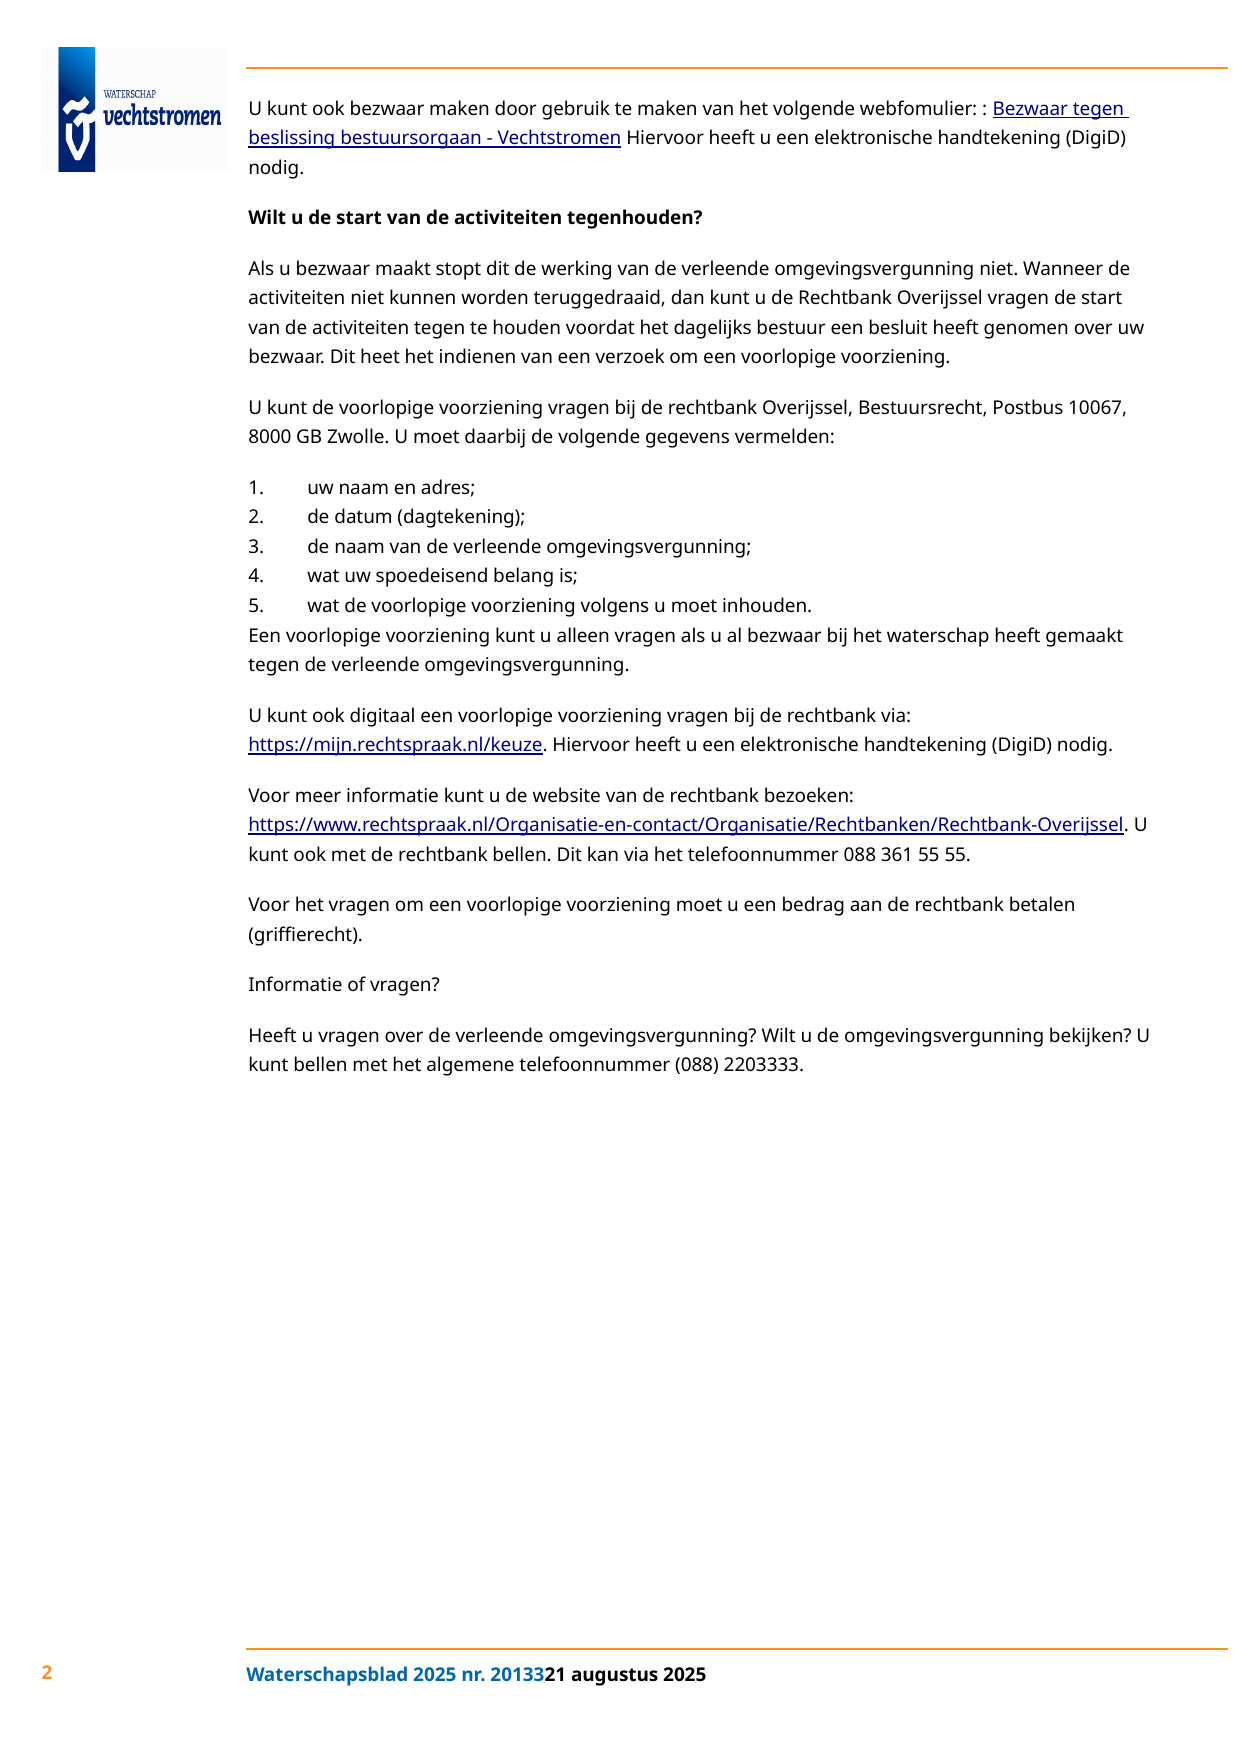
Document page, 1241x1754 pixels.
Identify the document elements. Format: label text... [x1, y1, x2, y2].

text Heeft u vragen over de verleende omgevingsvergunning? Wilt u de omgevingsvergunning bekijken? U kunt bellen met het algemene telefoonnummer (088) 2203333. [248, 1022, 1152, 1077]
list wat de voorlopige voorziening volgens u moet inhouden. [248, 592, 1152, 618]
text Als u bezwaar maakt stopt dit de werking van de verleende omgevingsvergunning niet. Wanneer de activiteiten niet kunnen worden teruggedraaid, dan kunt u de Rechtbank Overijssel vragen de start van de activiteiten tegen te houden voordat het dagelijks bestuur een besluit heeft genomen over uw bezwaar. Dit heet het indienen van een verzoek om een voorlopige voorziening. [248, 255, 1152, 369]
text Voor het vragen om een voorlopige voorziening moet u een bedrag aan de rechtbank betalen (griffierecht). [248, 891, 1152, 947]
text Informatie of vragen? [248, 971, 1152, 997]
list de datum (dagtekening); [248, 503, 1152, 529]
text U kunt de voorlopige voorziening vragen bij de rechtbank Overijssel, Bestuursrecht, Postbus 10067, 8000 GB Zwolle. U moet daarbij de volgende gegevens vermelden: [248, 394, 1152, 449]
picture [41, 47, 231, 172]
list uw naam en adres; [248, 474, 1152, 500]
text Wilt u de start van de activiteiten tegenhouden? [248, 204, 1152, 230]
list wat uw spoedeisend belang is; [248, 563, 1152, 588]
list de naam van de verleende omgevingsvergunning; [248, 533, 1152, 559]
text U kunt ook digitaal een voorlopige voorziening vragen bij de rechtbank via: https://mijn.rechtspraak.nl/keuze. Hiervoor heeft u een elektronische handtekening (DigiD) nodig. [248, 702, 1152, 757]
text Een voorlopige voorziening kunt u alleen vragen als u al bezwaar bij het waterschap heeft gemaakt tegen de verleende omgevingsvergunning. [248, 622, 1152, 677]
text U kunt ook bezwaar maken door gebruik te maken van het volgende webfomulier: : Bezwaar tegen beslissing bestuursorgaan - Vechtstromen Hiervoor heeft u een elektronische handtekening (DigiD) nodig. [248, 95, 1152, 180]
text Voor meer informatie kunt u de website van de rechtbank bezoeken: https://www.rechtspraak.nl/Organisatie-en-contact/Organisatie/Rechtbanken/Rechtbank-Overijssel. U kunt ook met de rechtbank bellen. Dit kan via het telefoonnummer 088 361 55 55. [248, 782, 1152, 867]
